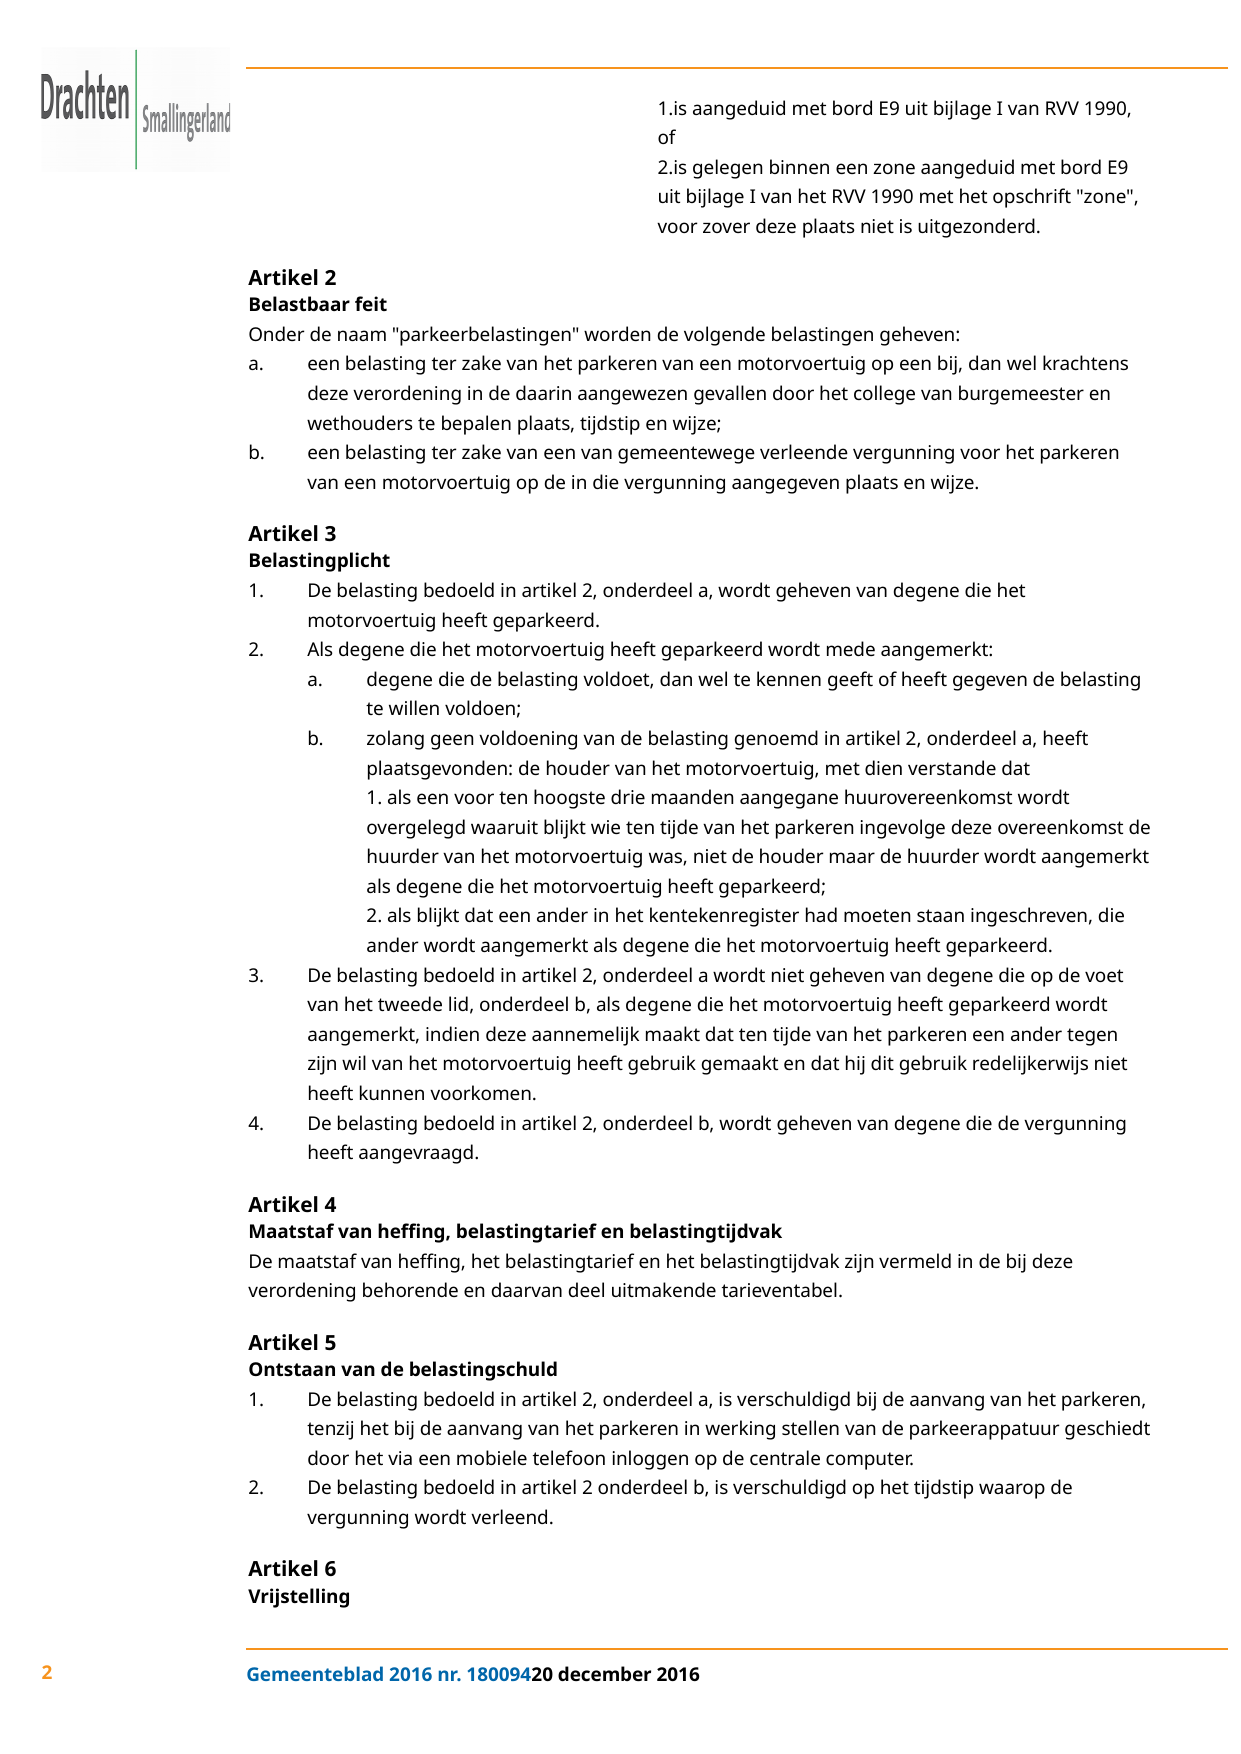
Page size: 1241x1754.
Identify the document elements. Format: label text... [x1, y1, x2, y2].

list degene die de belasting voldoet, dan wel te kennen geeft of heeft gegeven de belasting te willen voldoen; [307, 666, 1152, 721]
text Onder de naam "parkeerbelastingen" worden de volgende belastingen geheven: [248, 321, 1152, 347]
table_cell [426, 95, 657, 239]
table_cell 1.is aangeduid met bord E9 uit bijlage I van RVV 1990, of 2.is gelegen binnen een zone aangeduid met bord E9 uit bijlage I van het RVV 1990 met het opschrift "zone", voor zover deze plaats niet is uitgezonderd. [657, 95, 1152, 239]
list een belasting ter zake van het parkeren van een motorvoertuig op een bij, dan wel krachtens deze verordening in de daarin aangewezen gevallen door het college van burgemeester en wethouders te bepalen plaats, tijdstip en wijze; [248, 351, 1152, 435]
text De maatstaf van heffing, het belastingtarief en het belastingtijdvak zijn vermeld in de bij deze verordening behorende en daarvan deel uitmakende tarieventabel. [248, 1248, 1152, 1303]
list De belasting bedoeld in artikel 2, onderdeel a wordt niet geheven van degene die op de voet van het tweede lid, onderdeel b, als degene die het motorvoertuig heeft geparkeerd wordt aangemerkt, indien deze aannemelijk maakt dat ten tijde van het parkeren een ander tegen zijn wil van het motorvoertuig heeft gebruik gemaakt en dat hij dit gebruik redelijkerwijs niet heeft kunnen voorkomen. [248, 962, 1152, 1106]
text Belastingplicht [248, 548, 1152, 573]
list 1. als een voor ten hoogste drie maanden aangegane huurovereenkomst wordt overgelegd waaruit blijkt wie ten tijde van het parkeren ingevolge deze overeenkomst de huurder van het motorvoertuig was, niet de houder maar de huurder wordt aangemerkt als degene die het motorvoertuig heeft geparkeerd; [307, 784, 1152, 899]
list 2. als blijkt dat een ander in het kentekenregister had moeten staan ingeschreven, die ander wordt aangemerkt als degene die het motorvoertuig heeft geparkeerd. [307, 903, 1152, 958]
text Maatstaf van heffing, belastingtarief en belastingtijdvak [248, 1218, 1152, 1244]
text Belastbaar feit [248, 291, 1152, 317]
table_cell [248, 95, 426, 239]
list De belasting bedoeld in artikel 2, onderdeel a, is verschuldigd bij de aanvang van het parkeren, tenzij het bij de aanvang van het parkeren in werking stellen van de parkeerappatuur geschiedt door het via een mobiele telefoon inloggen op de centrale computer. [248, 1386, 1152, 1471]
list zolang geen voldoening van de belasting genoemd in artikel 2, onderdeel a, heeft plaatsgevonden: de houder van het motorvoertuig, met dien verstande dat [307, 725, 1152, 781]
list De belasting bedoeld in artikel 2, onderdeel b, wordt geheven van degene die de vergunning heeft aangevraagd. [248, 1110, 1152, 1165]
text Artikel 4 [248, 1190, 1152, 1218]
text Artikel 5 [248, 1328, 1152, 1356]
list De belasting bedoeld in artikel 2, onderdeel a, wordt geheven van degene die het motorvoertuig heeft geparkeerd. [248, 577, 1152, 633]
text Artikel 3 [248, 519, 1152, 548]
text Artikel 2 [248, 263, 1152, 291]
list Als degene die het motorvoertuig heeft geparkeerd wordt mede aangemerkt: [248, 636, 1152, 662]
list De belasting bedoeld in artikel 2 onderdeel b, is verschuldigd op het tijdstip waarop de vergunning wordt verleend. [248, 1474, 1152, 1530]
picture [41, 47, 231, 172]
text Vrijstelling [248, 1583, 1152, 1609]
text Artikel 6 [248, 1554, 1152, 1583]
list een belasting ter zake van een van gemeentewege verleende vergunning voor het parkeren van een motorvoertuig op de in die vergunning aangegeven plaats en wijze. [248, 439, 1152, 494]
text Ontstaan van de belastingschuld [248, 1356, 1152, 1382]
